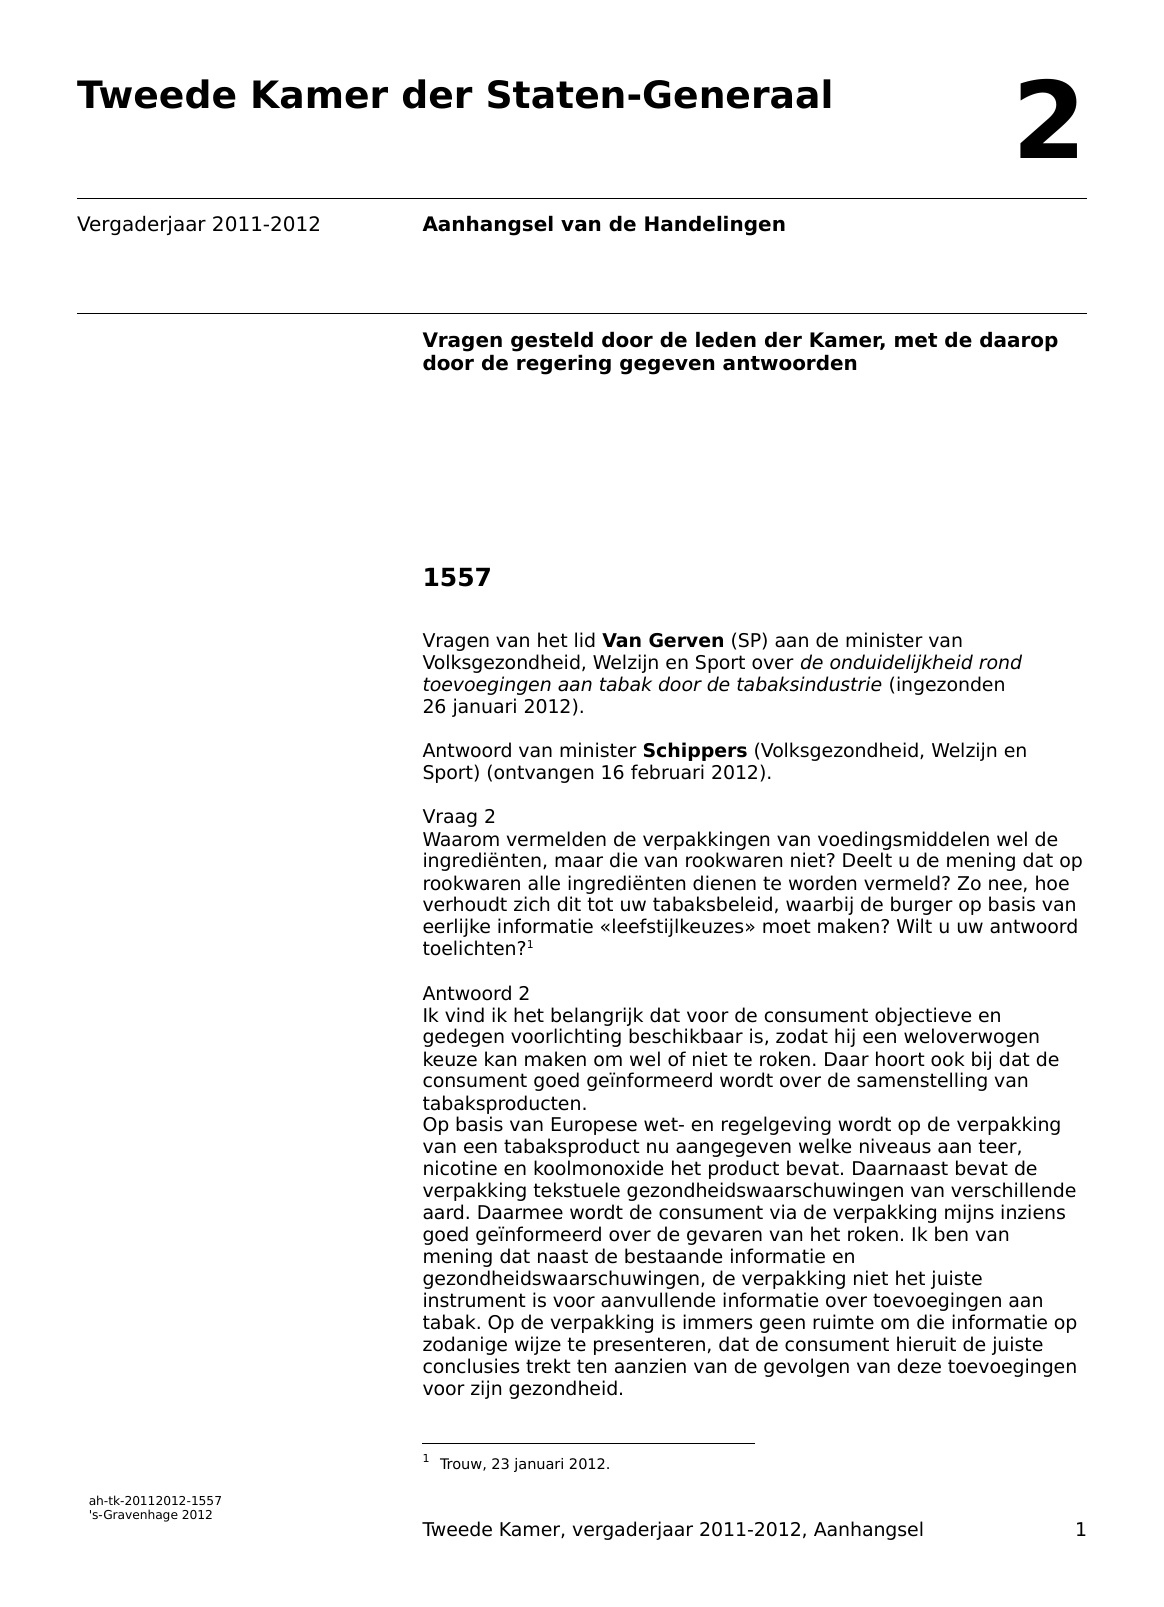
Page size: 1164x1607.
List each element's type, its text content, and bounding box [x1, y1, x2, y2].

table_header Tweede Kamer der Staten-Generaal [77, 59, 886, 198]
text Waarom vermelden de verpakkingen van voedingsmiddelen wel de ingrediënten, maar die van rookwaren niet? Deelt u de mening dat op rookwaren alle ingrediënten dienen te worden vermeld? Zo nee, hoe verhoudt zich dit tot uw tabaksbeleid, waarbij de burger op basis van eerlijke informatie «leefstijlkeuzes» moet maken? Wilt u uw antwoord toelichten? [422, 828, 1087, 960]
text Antwoord 2 [422, 982, 1087, 1004]
text Trouw, 23 januari 2012. [422, 1452, 1087, 1474]
text ah-tk-20112012-1557 [88, 1494, 323, 1508]
text Antwoord van minister Schippers (Volksgezondheid, Welzijn en Sport) (ontvangen 16 februari 2012). [422, 740, 1087, 784]
text 1557 [422, 563, 1087, 592]
text Op basis van Europese wet- en regelgeving wordt op de verpakking van een tabaksproduct nu aangegeven welke niveaus aan teer, nicotine en koolmonoxide het product bevat. Daarnaast bevat de verpakking tekstuele gezondheidswaarschuwingen van verschillende aard. Daarmee wordt de consument via de verpakking mijns inziens goed geïnformeerd over de gevaren van het roken. Ik ben van mening dat naast de bestaande informatie en gezondheidswaarschuwingen, de verpakking niet het juiste instrument is voor aanvullende informatie over toevoegingen aan tabak. Op de verpakking is immers geen ruimte om die informatie op zodanige wijze te presenteren, dat de consument hieruit de juiste conclusies trekt ten aanzien van de gevolgen van deze toevoegingen voor zijn gezondheid. [422, 1114, 1087, 1400]
text 's-Gravenhage 2012 [88, 1508, 323, 1522]
table_cell Vragen gesteld door de leden der Kamer, met de daarop door de regering gegeven antwoorden [422, 314, 1087, 375]
text Vragen van het lid Van Gerven (SP) aan de minister van Volksgezondheid, Welzijn en Sport over de onduidelijkheid rond toevoegingen aan tabak door de tabaksindustrie (ingezonden 26 januari 2012). [422, 630, 1087, 718]
table_cell Vergaderjaar 2011-2012 [77, 199, 422, 313]
table_cell Aanhangsel van de Handelingen [422, 199, 1087, 313]
table_header 2 [886, 59, 1087, 198]
text Vraag 2 [422, 806, 1087, 828]
text Ik vind ik het belangrijk dat voor de consument objectieve en gedegen voorlichting beschikbaar is, zodat hij een weloverwogen keuze kan maken om wel of niet te roken. Daar hoort ook bij dat de consument goed geïnformeerd wordt over de samenstelling van tabaksproducten. [422, 1004, 1087, 1114]
table_cell [77, 314, 422, 375]
